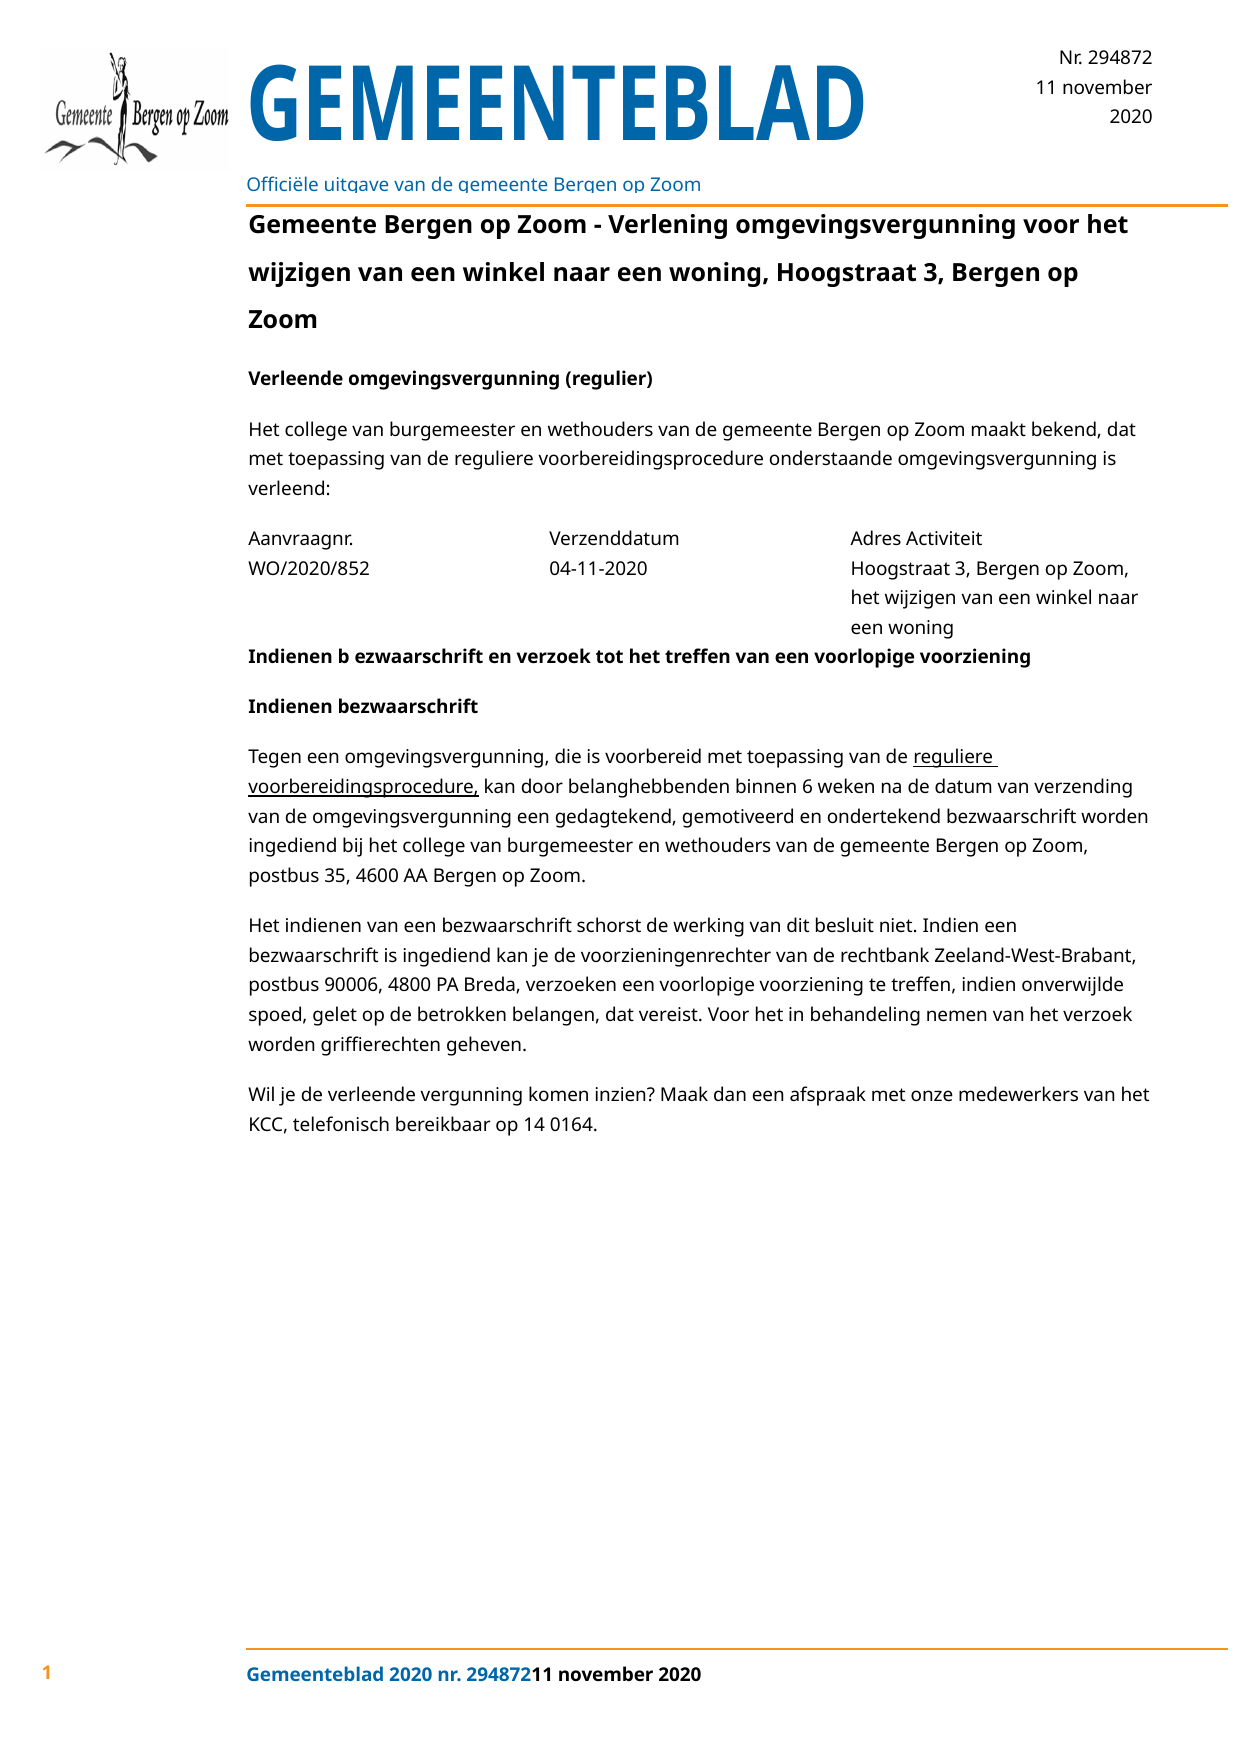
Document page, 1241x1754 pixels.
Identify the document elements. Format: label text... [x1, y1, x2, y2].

text Het college van burgemeester en wethouders van de gemeente Bergen op Zoom maakt bekend, dat met toepassing van de reguliere voorbereidingsprocedure onderstaande omgevingsvergunning is verleend: [248, 416, 1152, 501]
table_header Hoogstraat 3, Bergen op Zoom, het wijzigen van een winkel naar een woning [850, 555, 1152, 639]
picture [41, 47, 231, 172]
text Indienen bezwaarschrift [248, 693, 1152, 719]
text Tegen een omgevingsvergunning, die is voorbereid met toepassing van de reguliere voorbereidingsprocedure, kan door belanghebbenden binnen 6 weken na de datum van verzending van de omgevingsvergunning een gedagtekend, gemotiveerd en ondertekend bezwaarschrift worden ingediend bij het college van burgemeester en wethouders van de gemeente Bergen op Zoom, postbus 35, 4600 AA Bergen op Zoom. [248, 744, 1152, 888]
text Het indienen van een bezwaarschrift schorst de werking van dit besluit niet. Indien een bezwaarschrift is ingediend kan je de voorzieningenrechter van de rechtbank Zeeland-West-Brabant, postbus 90006, 4800 PA Breda, verzoeken een voorlopige voorziening te treffen, indien onverwijlde spoed, gelet op de betrokken belangen, dat vereist. Voor het in behandeling nemen van het verzoek worden griffierechten geheven. [248, 912, 1152, 1056]
table_header Aanvraagnr. [248, 526, 549, 551]
table_header 04-11-2020 [549, 555, 850, 639]
text Wil je de verleende vergunning komen inzien? Maak dan een afspraak met onze medewerkers van het KCC, telefonisch bereikbaar op 14 0164. [248, 1081, 1152, 1136]
text Gemeente Bergen op Zoom - Verlening omgevingsvergunning voor het wijzigen van een winkel naar een woning, Hoogstraat 3, Bergen op Zoom [248, 207, 1152, 336]
text Verleende omgevingsvergunning (regulier) [248, 366, 1152, 391]
table_header Verzenddatum [549, 526, 850, 551]
table_header WO/2020/852 [248, 555, 549, 639]
text Indienen b ezwaarschrift en verzoek tot het treffen van een voorlopige voorziening [248, 643, 1152, 668]
table_header Adres Activiteit [850, 526, 1152, 551]
